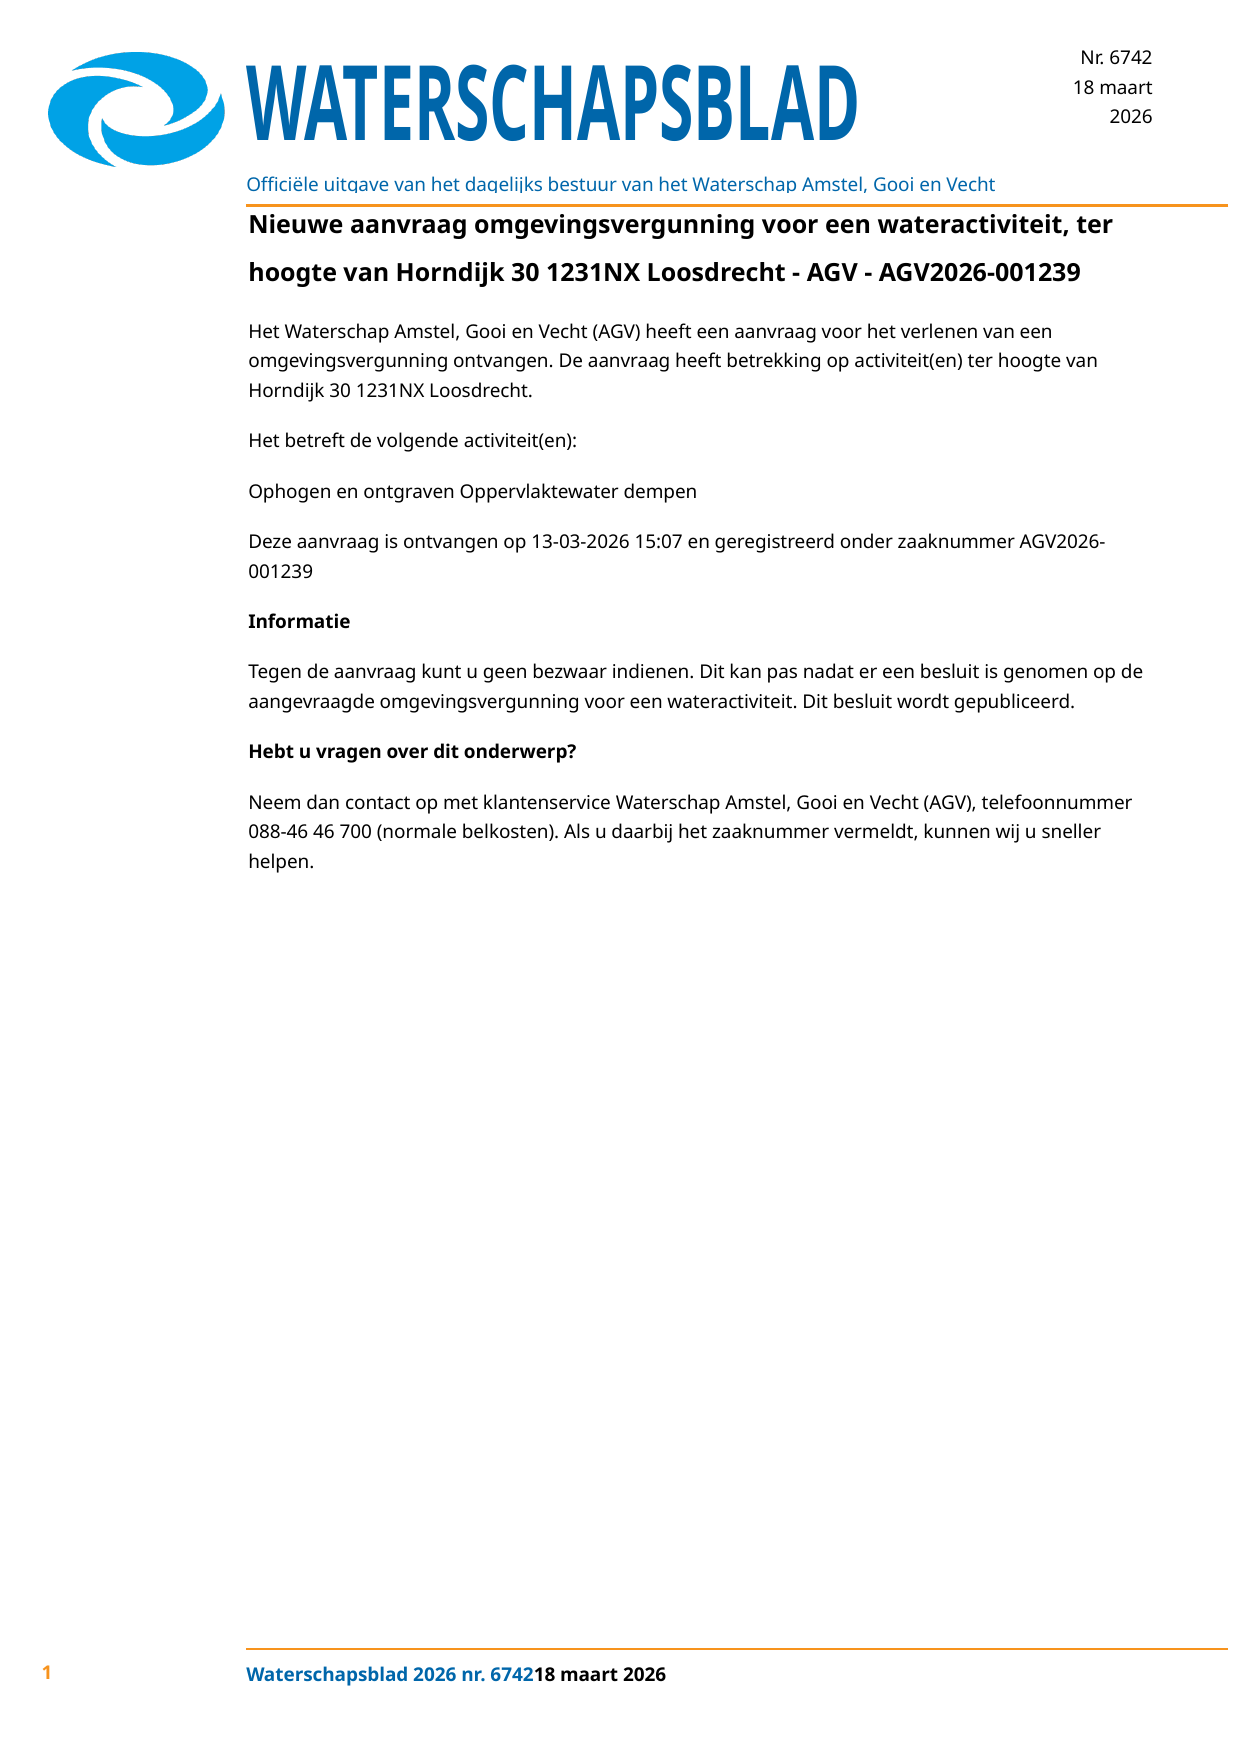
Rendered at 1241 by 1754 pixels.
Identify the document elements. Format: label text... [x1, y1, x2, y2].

text Neem dan contact op met klantenservice Waterschap Amstel, Gooi en Vecht (AGV), telefoonnummer 088-46 46 700 (normale belkosten). Als u daarbij het zaaknummer vermeldt, kunnen wij u sneller helpen. [248, 789, 1152, 874]
text Ophogen en ontgraven Oppervlaktewater dempen [248, 478, 1152, 504]
picture [41, 47, 231, 172]
text Hebt u vragen over dit onderwerp? [248, 739, 1152, 764]
text Deze aanvraag is ontvangen op 13-03-2026 15:07 en geregistreerd onder zaaknummer AGV2026-001239 [248, 528, 1152, 584]
text Het Waterschap Amstel, Gooi en Vecht (AGV) heeft een aanvraag voor het verlenen van een omgevingsvergunning ontvangen. De aanvraag heeft betrekking op activiteit(en) ter hoogte van Horndijk 30 1231NX Loosdrecht. [248, 318, 1152, 403]
text Informatie [248, 608, 1152, 634]
text Tegen de aanvraag kunt u geen bezwaar indienen. Dit kan pas nadat er een besluit is genomen op de aangevraagde omgevingsvergunning voor een wateractiviteit. Dit besluit wordt gepubliceerd. [248, 659, 1152, 714]
text Nieuwe aanvraag omgevingsvergunning voor een wateractiviteit, ter hoogte van Horndijk 30 1231NX Loosdrecht - AGV - AGV2026-001239 [248, 207, 1152, 288]
text Het betreft de volgende activiteit(en): [248, 427, 1152, 453]
